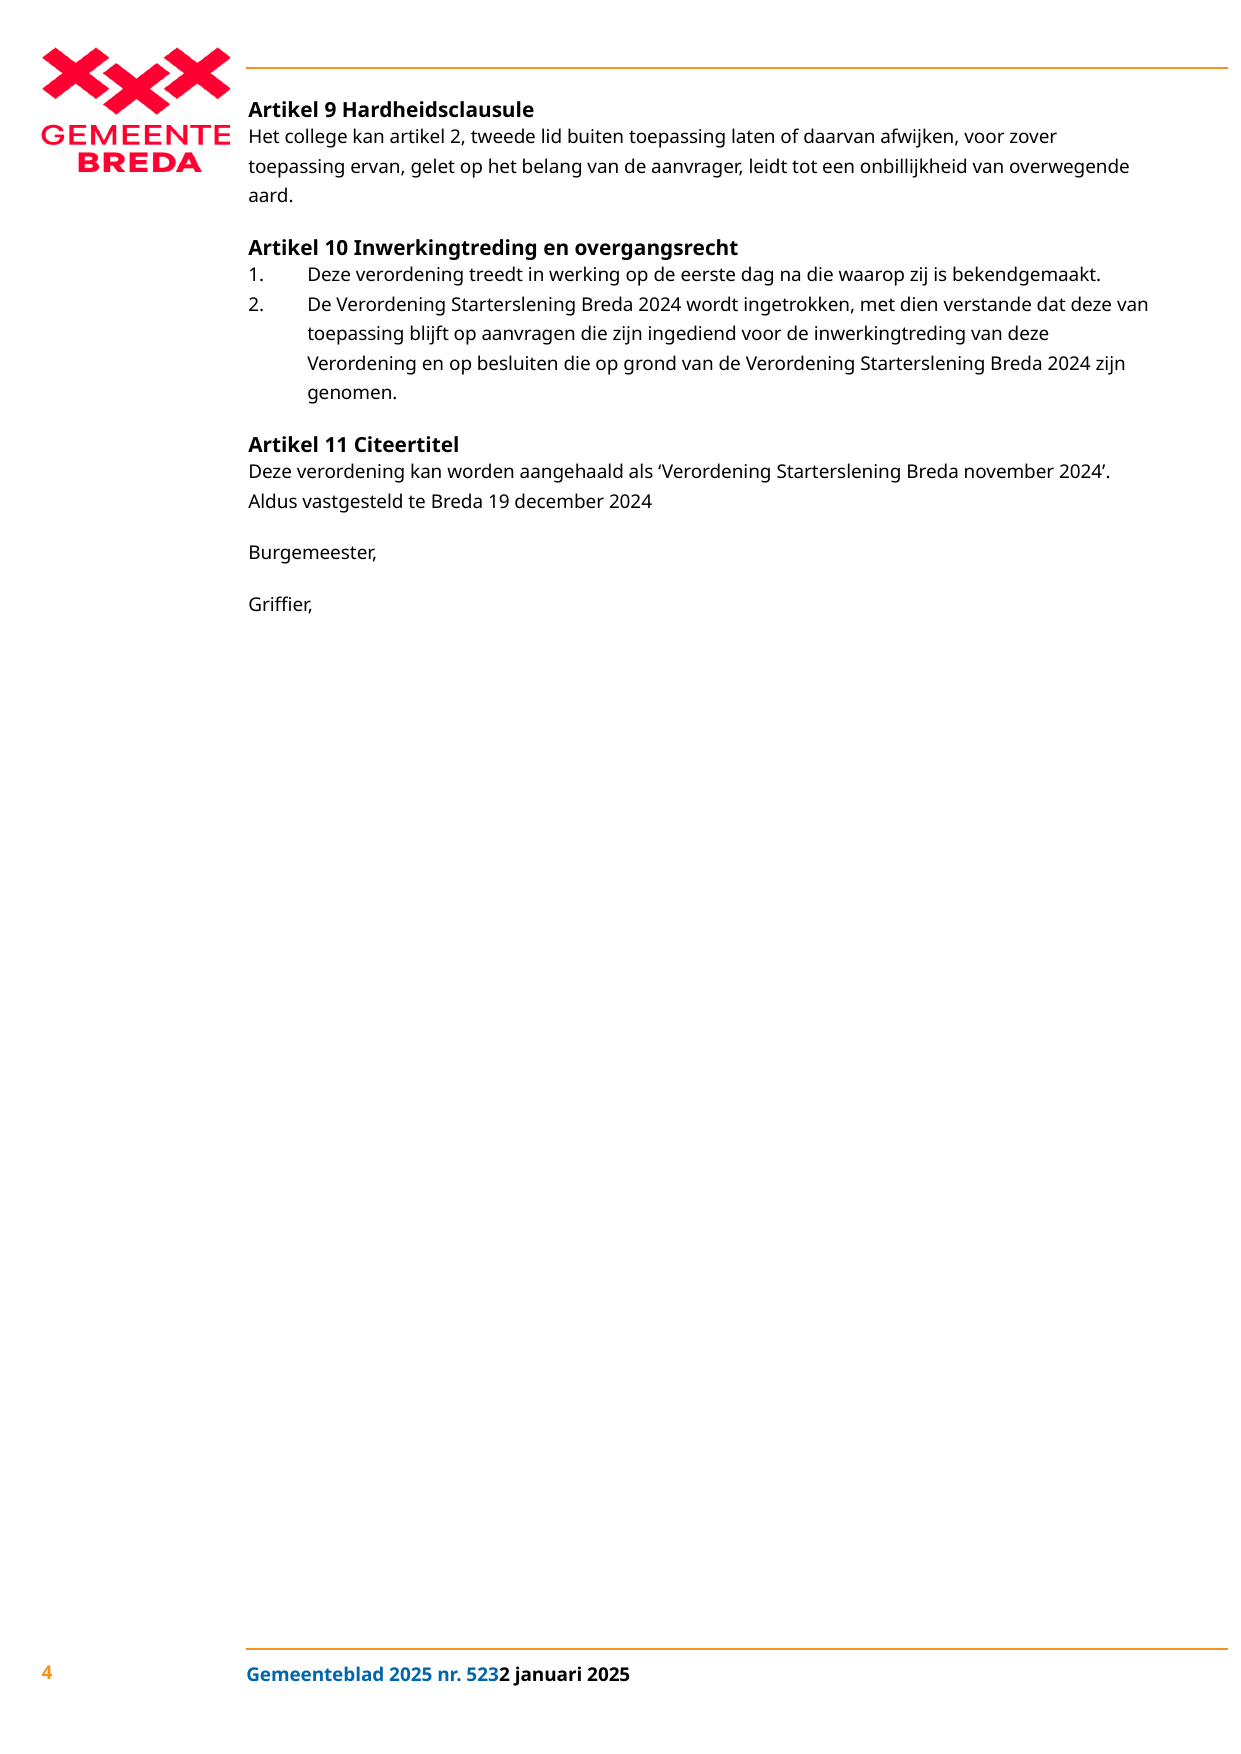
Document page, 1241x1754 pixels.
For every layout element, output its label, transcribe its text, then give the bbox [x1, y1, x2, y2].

text Artikel 11 Citeertitel [248, 430, 1152, 458]
picture [41, 47, 231, 172]
text Het college kan artikel 2, tweede lid buiten toepassing laten of daarvan afwijken, voor zover toepassing ervan, gelet op het belang van de aanvrager, leidt tot een onbillijkheid van overwegende aard. [248, 123, 1152, 208]
text Aldus vastgesteld te Breda 19 december 2024 [248, 488, 1152, 514]
text Artikel 9 Hardheidsclausule [248, 95, 1152, 123]
text Artikel 10 Inwerkingtreding en overgangsrecht [248, 233, 1152, 261]
list De Verordening Starterslening Breda 2024 wordt ingetrokken, met dien verstande dat deze van toepassing blijft op aanvragen die zijn ingediend voor de inwerkingtreding van deze Verordening en op besluiten die op grond van de Verordening Starterslening Breda 2024 zijn genomen. [248, 291, 1152, 405]
text Burgemeester, [248, 539, 1152, 565]
list Deze verordening treedt in werking op de eerste dag na die waarop zij is bekendgemaakt. [248, 261, 1152, 287]
text Deze verordening kan worden aangehaald als ‘Verordening Starterslening Breda november 2024’. [248, 458, 1152, 484]
text Griffier, [248, 591, 1152, 617]
